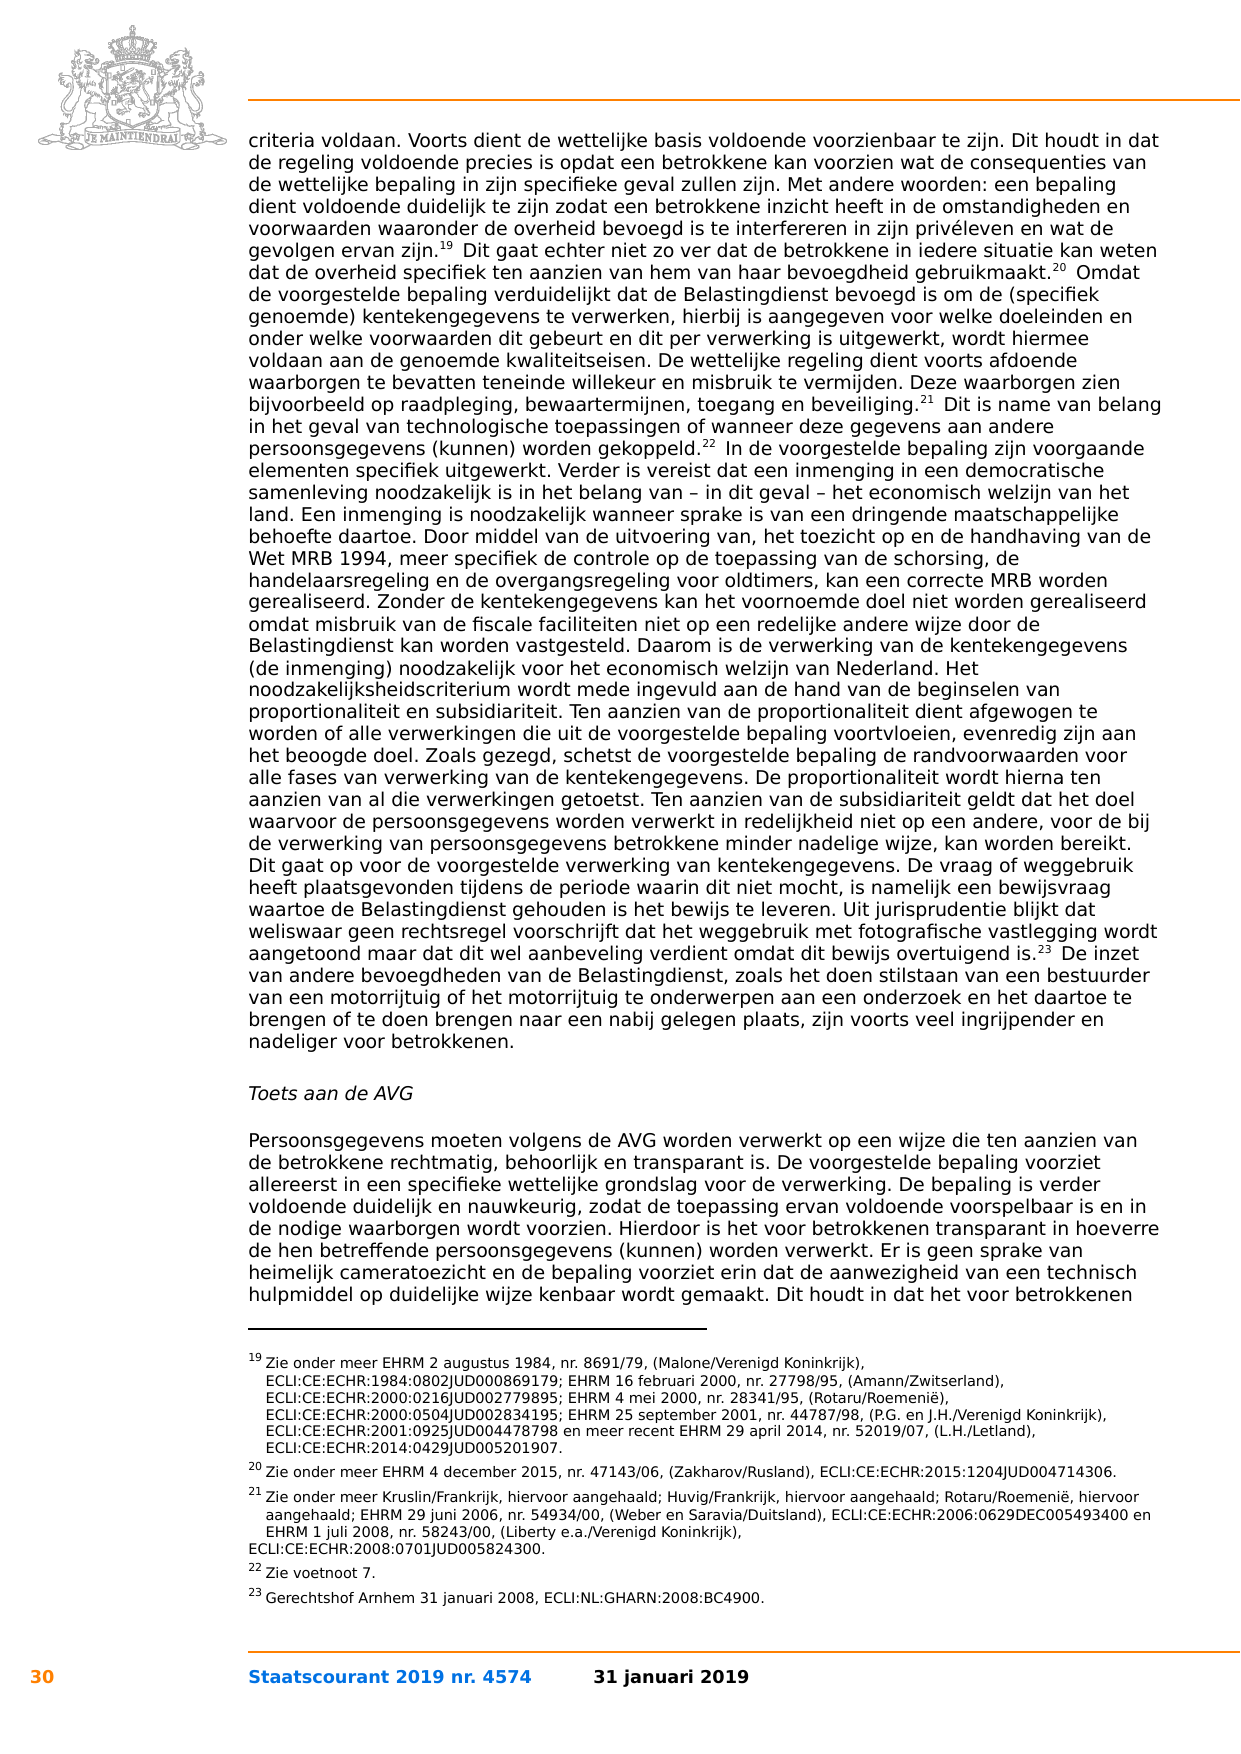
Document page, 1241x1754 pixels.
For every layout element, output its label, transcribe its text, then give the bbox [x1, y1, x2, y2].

picture [38, 25, 227, 150]
subtitle Toets aan de AVG [248, 1083, 1163, 1105]
text Zie onder meer Kruslin/Frankrijk, hiervoor aangehaald; Huvig/Frankrijk, hiervoor aangehaald; Rotaru/Roemenië, hiervoor aangehaald; EHRM 29 juni 2006, nr. 54934/00, (Weber en Saravia/Duitsland), ECLI:CE:ECHR:2006:0629DEC005493400 en EHRM 1 juli 2008, nr. 58243/00, (Liberty e.a./Verenigd Koninkrijk), [248, 1485, 1163, 1541]
text Gerechtshof Arnhem 31 januari 2008, ECLI:NL:GHARN:2008:BC4900. [248, 1586, 1163, 1608]
text Zie voetnoot 7. [248, 1561, 1163, 1583]
text Zie onder meer EHRM 2 augustus 1984, nr. 8691/79, (Malone/Verenigd Koninkrijk), ECLI:CE:ECHR:1984:0802JUD000869179; EHRM 16 februari 2000, nr. 27798/95, (Amann/Zwitserland), ECLI:CE:ECHR:2000:0216JUD002779895; EHRM 4 mei 2000, nr. 28341/95, (Rotaru/Roemenië), ECLI:CE:ECHR:2000:0504JUD002834195; EHRM 25 september 2001, nr. 44787/98, (P.G. en J.H./Verenigd Koninkrijk), ECLI:CE:ECHR:2001:0925JUD004478798 en meer recent EHRM 29 april 2014, nr. 52019/07, (L.H./Letland), ECLI:CE:ECHR:2014:0429JUD005201907. [248, 1351, 1163, 1457]
text ECLI:CE:ECHR:2008:0701JUD005824300. [248, 1541, 1163, 1558]
text Zie onder meer EHRM 4 december 2015, nr. 47143/06, (Zakharov/Rusland), ECLI:CE:ECHR:2015:1204JUD004714306. [248, 1460, 1163, 1482]
text criteria voldaan. Voorts dient de wettelijke basis voldoende voorzienbaar te zijn. Dit houdt in dat de regeling voldoende precies is opdat een betrokkene kan voorzien wat de consequenties van de wettelijke bepaling in zijn specifieke geval zullen zijn. Met andere woorden: een bepaling dient voldoende duidelijk te zijn zodat een betrokkene inzicht heeft in de omstandigheden en voorwaarden waaronder de overheid bevoegd is te interfereren in zijn privéleven en wat de gevolgen ervan zijn. Dit gaat echter niet zo ver dat de betrokkene in iedere situatie kan weten dat de overheid specifiek ten aanzien van hem van haar bevoegdheid gebruikmaakt. Omdat de voorgestelde bepaling verduidelijkt dat de Belastingdienst bevoegd is om de (specifiek genoemde) kentekengegevens te verwerken, hierbij is aangegeven voor welke doeleinden en onder welke voorwaarden dit gebeurt en dit per verwerking is uitgewerkt, wordt hiermee voldaan aan de genoemde kwaliteitseisen. De wettelijke regeling dient voorts afdoende waarborgen te bevatten teneinde willekeur en misbruik te vermijden. Deze waarborgen zien bijvoorbeeld op raadpleging, bewaartermijnen, toegang en beveiliging. Dit is name van belang in het geval van technologische toepassingen of wanneer deze gegevens aan andere persoonsgegevens (kunnen) worden gekoppeld. In de voorgestelde bepaling zijn voorgaande elementen specifiek uitgewerkt. Verder is vereist dat een inmenging in een democratische samenleving noodzakelijk is in het belang van – in dit geval – het economisch welzijn van het land. Een inmenging is noodzakelijk wanneer sprake is van een dringende maatschappelijke behoefte daartoe. Door middel van de uitvoering van, het toezicht op en de handhaving van de Wet MRB 1994, meer specifiek de controle op de toepassing van de schorsing, de handelaarsregeling en de overgangsregeling voor oldtimers, kan een correcte MRB worden gerealiseerd. Zonder de kentekengegevens kan het voornoemde doel niet worden gerealiseerd omdat misbruik van de fiscale faciliteiten niet op een redelijke andere wijze door de Belastingdienst kan worden vastgesteld. Daarom is de verwerking van de kentekengegevens (de inmenging) noodzakelijk voor het economisch welzijn van Nederland. Het noodzakelijksheidscriterium wordt mede ingevuld aan de hand van de beginselen van proportionaliteit en subsidiariteit. Ten aanzien van de proportionaliteit dient afgewogen te worden of alle verwerkingen die uit de voorgestelde bepaling voortvloeien, evenredig zijn aan het beoogde doel. Zoals gezegd, schetst de voorgestelde bepaling de randvoorwaarden voor alle fases van verwerking van de kentekengegevens. De proportionaliteit wordt hierna ten aanzien van al die verwerkingen getoetst. Ten aanzien van de subsidiariteit geldt dat het doel waarvoor de persoonsgegevens worden verwerkt in redelijkheid niet op een andere, voor de bij de verwerking van persoonsgegevens betrokkene minder nadelige wijze, kan worden bereikt. Dit gaat op voor de voorgestelde verwerking van kentekengegevens. De vraag of weggebruik heeft plaatsgevonden tijdens de periode waarin dit niet mocht, is namelijk een bewijsvraag waartoe de Belastingdienst gehouden is het bewijs te leveren. Uit jurisprudentie blijkt dat weliswaar geen rechtsregel voorschrijft dat het weggebruik met fotografische vastlegging wordt aangetoond maar dat dit wel aanbeveling verdient omdat dit bewijs overtuigend is. De inzet van andere bevoegdheden van de Belastingdienst, zoals het doen stilstaan van een bestuurder van een motorrijtuig of het motorrijtuig te onderwerpen aan een onderzoek en het daartoe te brengen of te doen brengen naar een nabij gelegen plaats, zijn voorts veel ingrijpender en nadeliger voor betrokkenen. [248, 130, 1163, 1053]
text Persoonsgegevens moeten volgens de AVG worden verwerkt op een wijze die ten aanzien van de betrokkene rechtmatig, behoorlijk en transparant is. De voorgestelde bepaling voorziet allereerst in een specifieke wettelijke grondslag voor de verwerking. De bepaling is verder voldoende duidelijk en nauwkeurig, zodat de toepassing ervan voldoende voorspelbaar is en in de nodige waarborgen wordt voorzien. Hierdoor is het voor betrokkenen transparant in hoeverre de hen betreffende persoonsgegevens (kunnen) worden verwerkt. Er is geen sprake van heimelijk cameratoezicht en de bepaling voorziet erin dat de aanwezigheid van een technisch hulpmiddel op duidelijke wijze kenbaar wordt gemaakt. Dit houdt in dat het voor betrokkenen [248, 1130, 1163, 1306]
